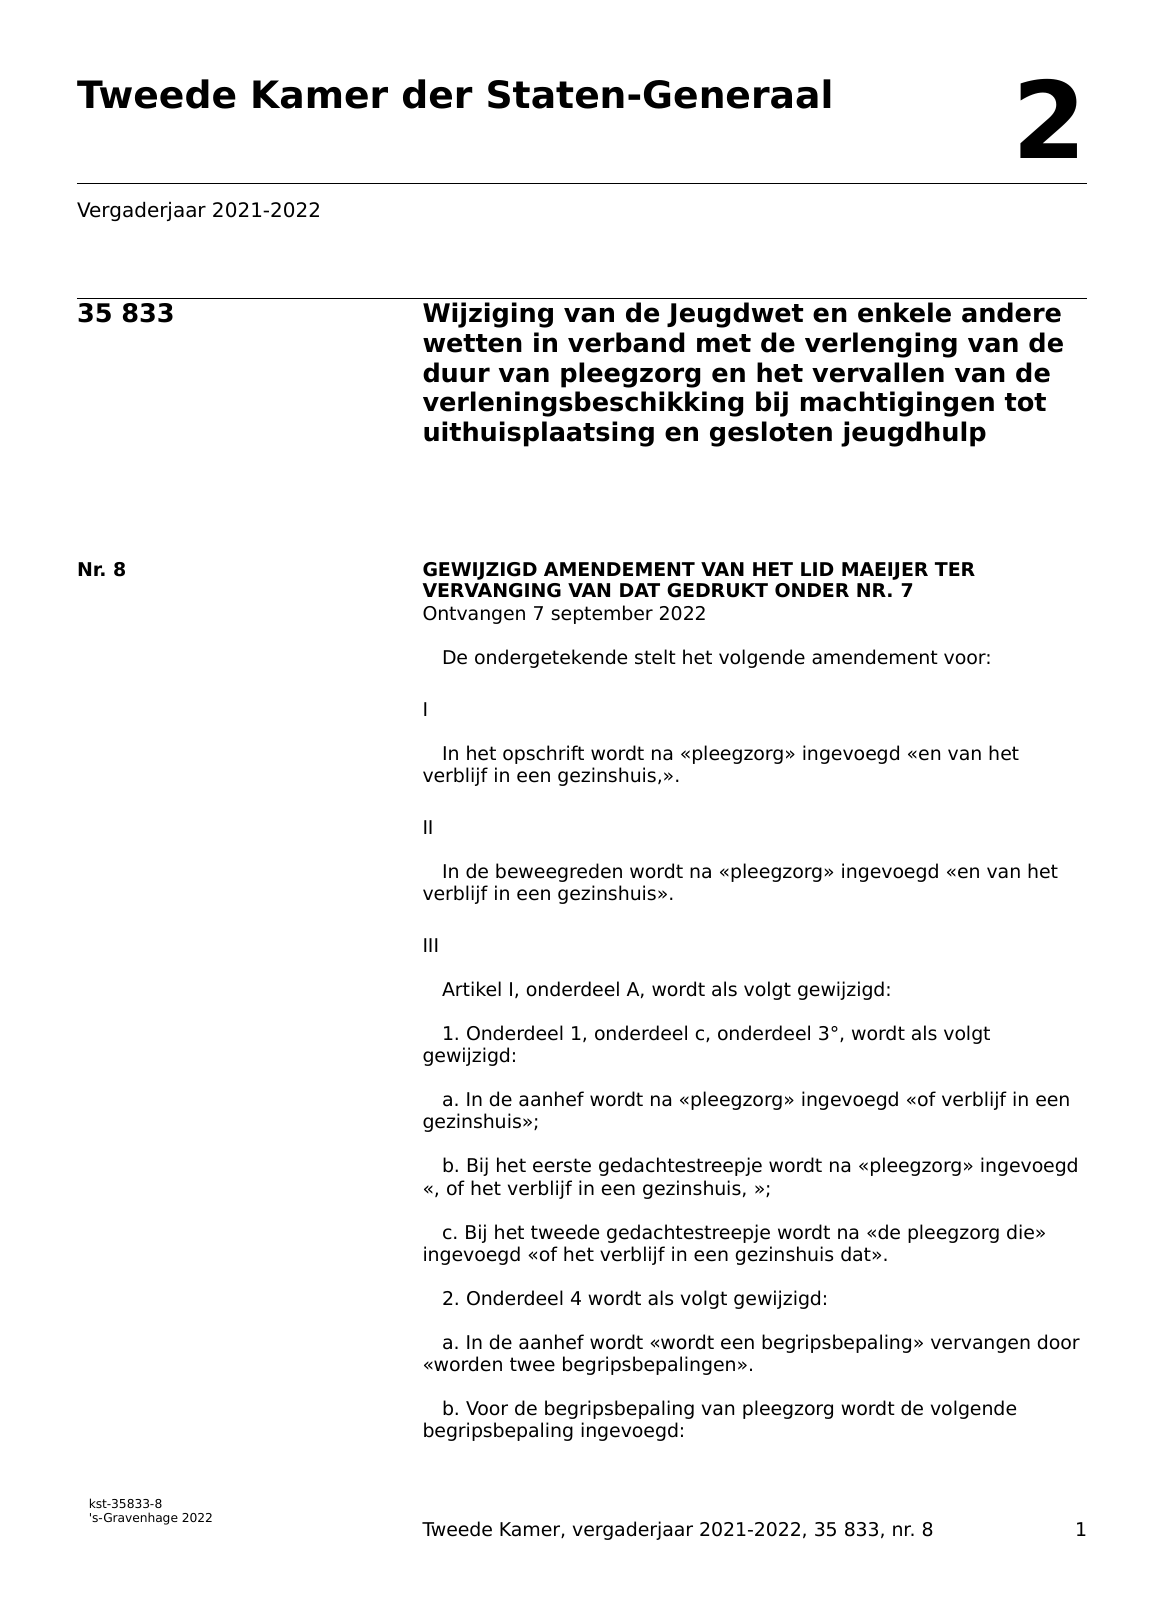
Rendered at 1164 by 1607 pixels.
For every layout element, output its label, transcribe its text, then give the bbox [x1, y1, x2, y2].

subtitle II [422, 817, 1087, 839]
subtitle Nr. 8 GEWIJZIGD AMENDEMENT VAN HET LID MAEIJER TER VERVANGING VAN DAT GEDRUKT ONDER NR. 7 [77, 558, 1087, 602]
text 2. Onderdeel 4 wordt als volgt gewijzigd: [422, 1288, 1087, 1310]
text a. In de aanhef wordt «wordt een begripsbepaling» vervangen door «worden twee begripsbepalingen». [422, 1332, 1087, 1376]
text c. Bij het tweede gedachtestreepje wordt na «de pleegzorg die» ingevoegd «of het verblijf in een gezinshuis dat». [422, 1222, 1087, 1266]
table_cell Vergaderjaar 2021-2022 [77, 184, 1087, 298]
text De ondergetekende stelt het volgende amendement voor: [422, 647, 1087, 668]
table_header 2 [886, 59, 1087, 183]
text In de beweegreden wordt na «pleegzorg» ingevoegd «en van het verblijf in een gezinshuis». [422, 861, 1087, 905]
text a. In de aanhef wordt na «pleegzorg» ingevoegd «of verblijf in een gezinshuis»; [422, 1089, 1087, 1133]
text In het opschrift wordt na «pleegzorg» ingevoegd «en van het verblijf in een gezinshuis,». [422, 743, 1087, 787]
text kst-35833-8 [88, 1497, 323, 1511]
text Ontvangen 7 september 2022 [422, 602, 1087, 624]
subtitle I [422, 698, 1087, 721]
text b. Bij het eerste gedachtestreepje wordt na «pleegzorg» ingevoegd «, of het verblijf in een gezinshuis, »; [422, 1155, 1087, 1199]
text 's-Gravenhage 2022 [88, 1511, 323, 1525]
text b. Voor de begripsbepaling van pleegzorg wordt de volgende begripsbepaling ingevoegd: [422, 1398, 1087, 1442]
text 1. Onderdeel 1, onderdeel c, onderdeel 3°, wordt als volgt gewijzigd: [422, 1023, 1087, 1067]
subtitle III [422, 935, 1087, 957]
subtitle 35 833 Wijziging van de Jeugdwet en enkele andere wetten in verband met de verlenging van de duur van pleegzorg en het vervallen van de verleningsbeschikking bij machtigingen tot uithuisplaatsing en gesloten jeugdhulp [77, 299, 1087, 447]
text Artikel I, onderdeel A, wordt als volgt gewijzigd: [422, 979, 1087, 1001]
table_header Tweede Kamer der Staten-Generaal [77, 59, 886, 183]
